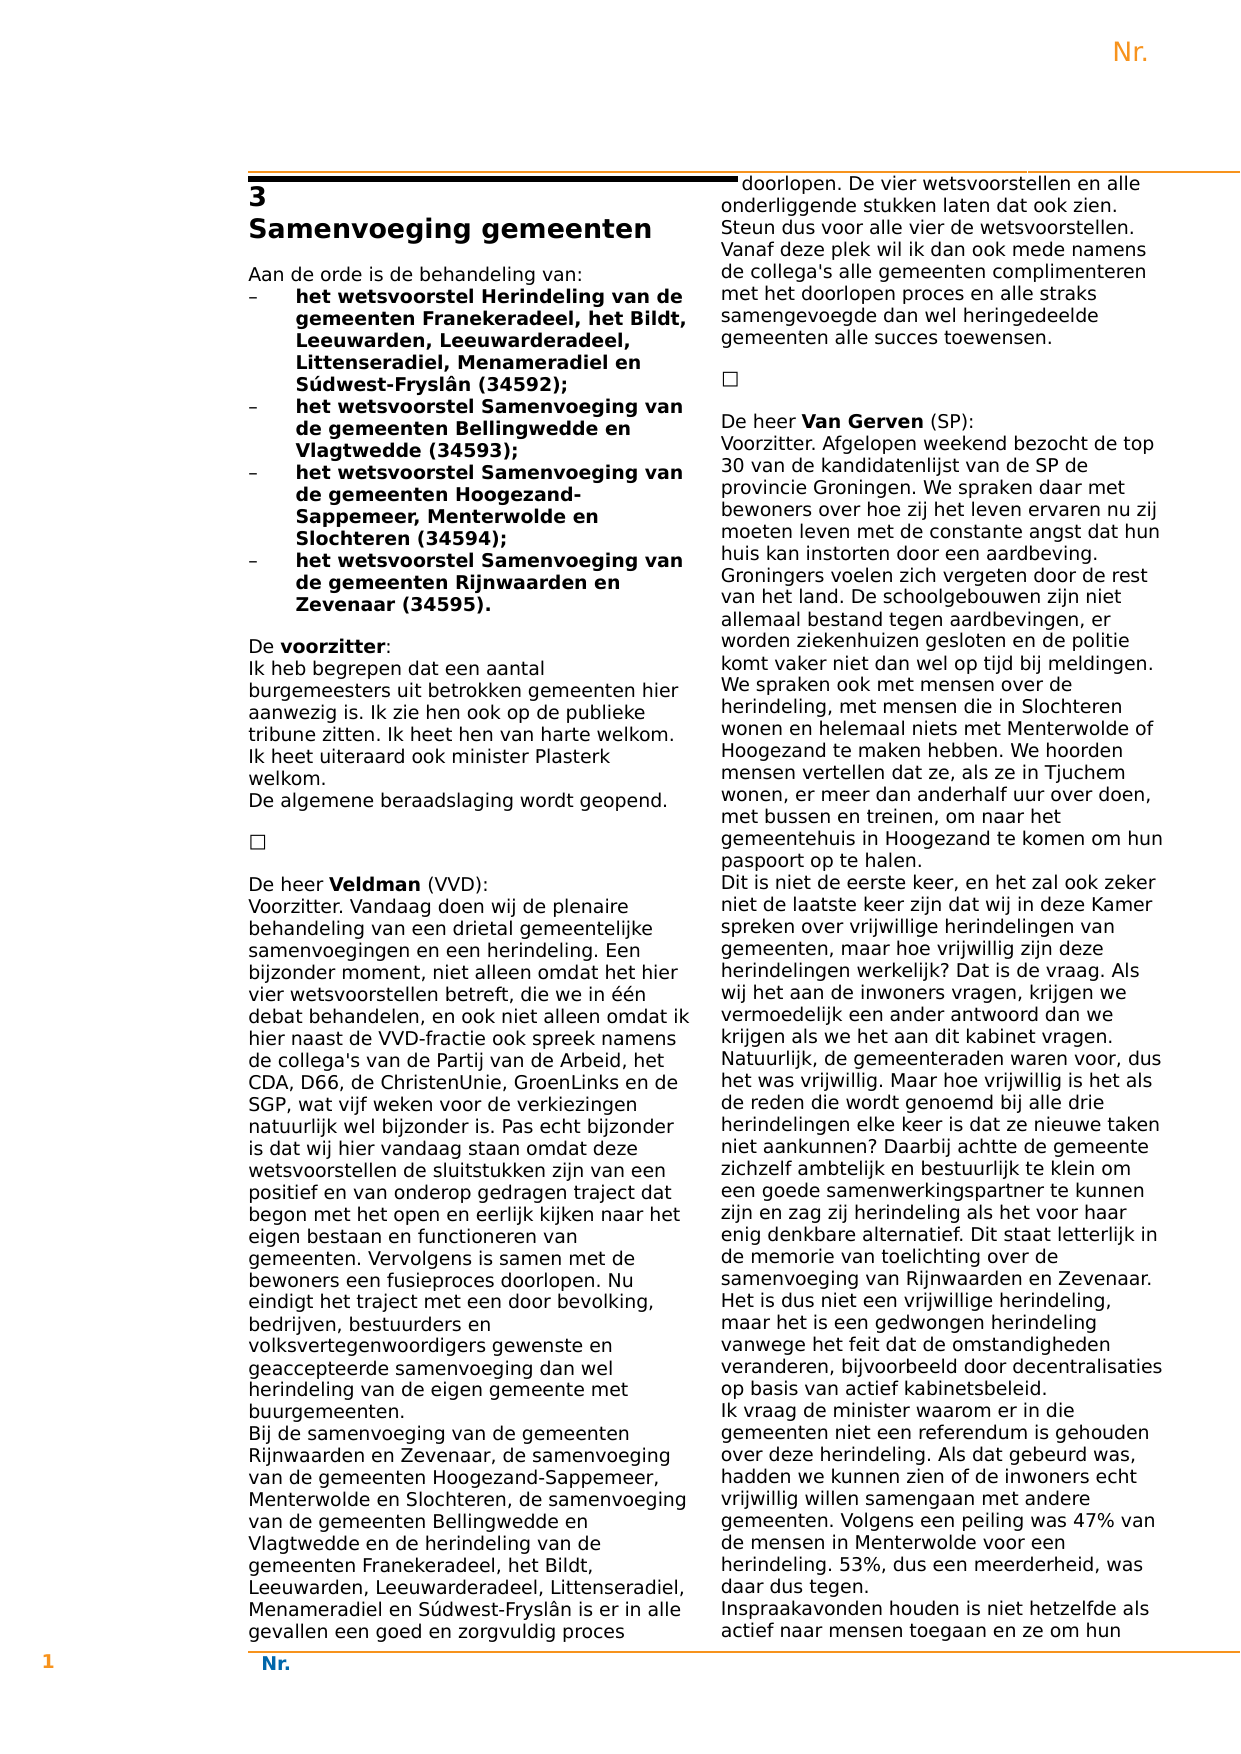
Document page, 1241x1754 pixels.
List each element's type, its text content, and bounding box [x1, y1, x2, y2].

list het wetsvoorstel Samenvoeging van de gemeenten Rijnwaarden en Zevenaar (34595). [248, 550, 691, 616]
text Ik heb begrepen dat een aantal burgemeesters uit betrokken gemeenten hier aanwezig is. Ik zie hen ook op de publieke tribune zitten. Ik heet hen van harte welkom. Ik heet uiteraard ook minister Plasterk welkom. [248, 658, 691, 790]
list het wetsvoorstel Samenvoeging van de gemeenten Hoogezand-Sappemeer, Menterwolde en Slochteren (34594); [248, 462, 691, 550]
text Aan de orde is de behandeling van: [248, 264, 691, 286]
list het wetsvoorstel Herindeling van de gemeenten Franekeradeel, het Bildt, Leeuwarden, Leeuwarderadeel, Littenseradiel, Menameradiel en Súdwest-Fryslân (34592); [248, 286, 691, 396]
title 3 Samenvoeging gemeenten [248, 182, 691, 244]
text ⬜ [248, 832, 691, 854]
text doorlopen. De vier wetsvoorstellen en alle onderliggende stukken laten dat ook zien. Steun dus voor alle vier de wetsvoorstellen. Vanaf deze plek wil ik dan ook mede namens de collega's alle gemeenten complimenteren met het doorlopen proces en alle straks samengevoegde dan wel heringedeelde gemeenten alle succes toewensen. [721, 173, 1163, 349]
text ⬜ [721, 369, 1163, 391]
text Bij de samenvoeging van de gemeenten Rijnwaarden en Zevenaar, de samenvoeging van de gemeenten Hoogezand-Sappemeer, Menterwolde en Slochteren, de samenvoeging van de gemeenten Bellingwedde en Vlagtwedde en de herindeling van de gemeenten Franekeradeel, het Bildt, Leeuwarden, Leeuwarderadeel, Littenseradiel, Menameradiel en Súdwest-Fryslân is er in alle gevallen een goed en zorgvuldig proces [248, 1423, 691, 1643]
text Inspraakavonden houden is niet hetzelfde als actief naar mensen toegaan en ze om hun [721, 1597, 1163, 1641]
text De voorzitter: [248, 636, 691, 658]
text De heer Van Gerven (SP): [721, 411, 1163, 433]
text De heer Veldman (VVD): [248, 874, 691, 896]
text Voorzitter. Afgelopen weekend bezocht de top 30 van de kandidatenlijst van de SP de provincie Groningen. We spraken daar met bewoners over hoe zij het leven ervaren nu zij moeten leven met de constante angst dat hun huis kan instorten door een aardbeving. Groningers voelen zich vergeten door de rest van het land. De schoolgebouwen zijn niet allemaal bestand tegen aardbevingen, er worden ziekenhuizen gesloten en de politie komt vaker niet dan wel op tijd bij meldingen. [721, 433, 1163, 674]
text Dit is niet de eerste keer, en het zal ook zeker niet de laatste keer zijn dat wij in deze Kamer spreken over vrijwillige herindelingen van gemeenten, maar hoe vrijwillig zijn deze herindelingen werkelijk? Dat is de vraag. Als wij het aan de inwoners vragen, krijgen we vermoedelijk een ander antwoord dan we krijgen als we het aan dit kabinet vragen. Natuurlijk, de gemeenteraden waren voor, dus het was vrijwillig. Maar hoe vrijwillig is het als de reden die wordt genoemd bij alle drie herindelingen elke keer is dat ze nieuwe taken niet aankunnen? Daarbij achtte de gemeente zichzelf ambtelijk en bestuurlijk te klein om een goede samenwerkingspartner te kunnen zijn en zag zij herindeling als het voor haar enig denkbare alternatief. Dit staat letterlijk in de memorie van toelichting over de samenvoeging van Rijnwaarden en Zevenaar. Het is dus niet een vrijwillige herindeling, maar het is een gedwongen herindeling vanwege het feit dat de omstandigheden veranderen, bijvoorbeeld door decentralisaties op basis van actief kabinetsbeleid. [721, 872, 1163, 1400]
text Voorzitter. Vandaag doen wij de plenaire behandeling van een drietal gemeentelijke samenvoegingen en een herindeling. Een bijzonder moment, niet alleen omdat het hier vier wetsvoorstellen betreft, die we in één debat behandelen, en ook niet alleen omdat ik hier naast de VVD-fractie ook spreek namens de collega's van de Partij van de Arbeid, het CDA, D66, de ChristenUnie, GroenLinks en de SGP, wat vijf weken voor de verkiezingen natuurlijk wel bijzonder is. Pas echt bijzonder is dat wij hier vandaag staan omdat deze wetsvoorstellen de sluitstukken zijn van een positief en van onderop gedragen traject dat begon met het open en eerlijk kijken naar het eigen bestaan en functioneren van gemeenten. Vervolgens is samen met de bewoners een fusieproces doorlopen. Nu eindigt het traject met een door bevolking, bedrijven, bestuurders en volksvertegenwoordigers gewenste en geaccepteerde samenvoeging dan wel herindeling van de eigen gemeente met buurgemeenten. [248, 896, 691, 1423]
text De algemene beraadslaging wordt geopend. [248, 790, 691, 812]
text Ik vraag de minister waarom er in die gemeenten niet een referendum is gehouden over deze herindeling. Als dat gebeurd was, hadden we kunnen zien of de inwoners echt vrijwillig willen samengaan met andere gemeenten. Volgens een peiling was 47% van de mensen in Menterwolde voor een herindeling. 53%, dus een meerderheid, was daar dus tegen. [721, 1400, 1163, 1597]
text We spraken ook met mensen over de herindeling, met mensen die in Slochteren wonen en helemaal niets met Menterwolde of Hoogezand te maken hebben. We hoorden mensen vertellen dat ze, als ze in Tjuchem wonen, er meer dan anderhalf uur over doen, met bussen en treinen, om naar het gemeentehuis in Hoogezand te komen om hun paspoort op te halen. [721, 674, 1163, 872]
list het wetsvoorstel Samenvoeging van de gemeenten Bellingwedde en Vlagtwedde (34593); [248, 396, 691, 462]
